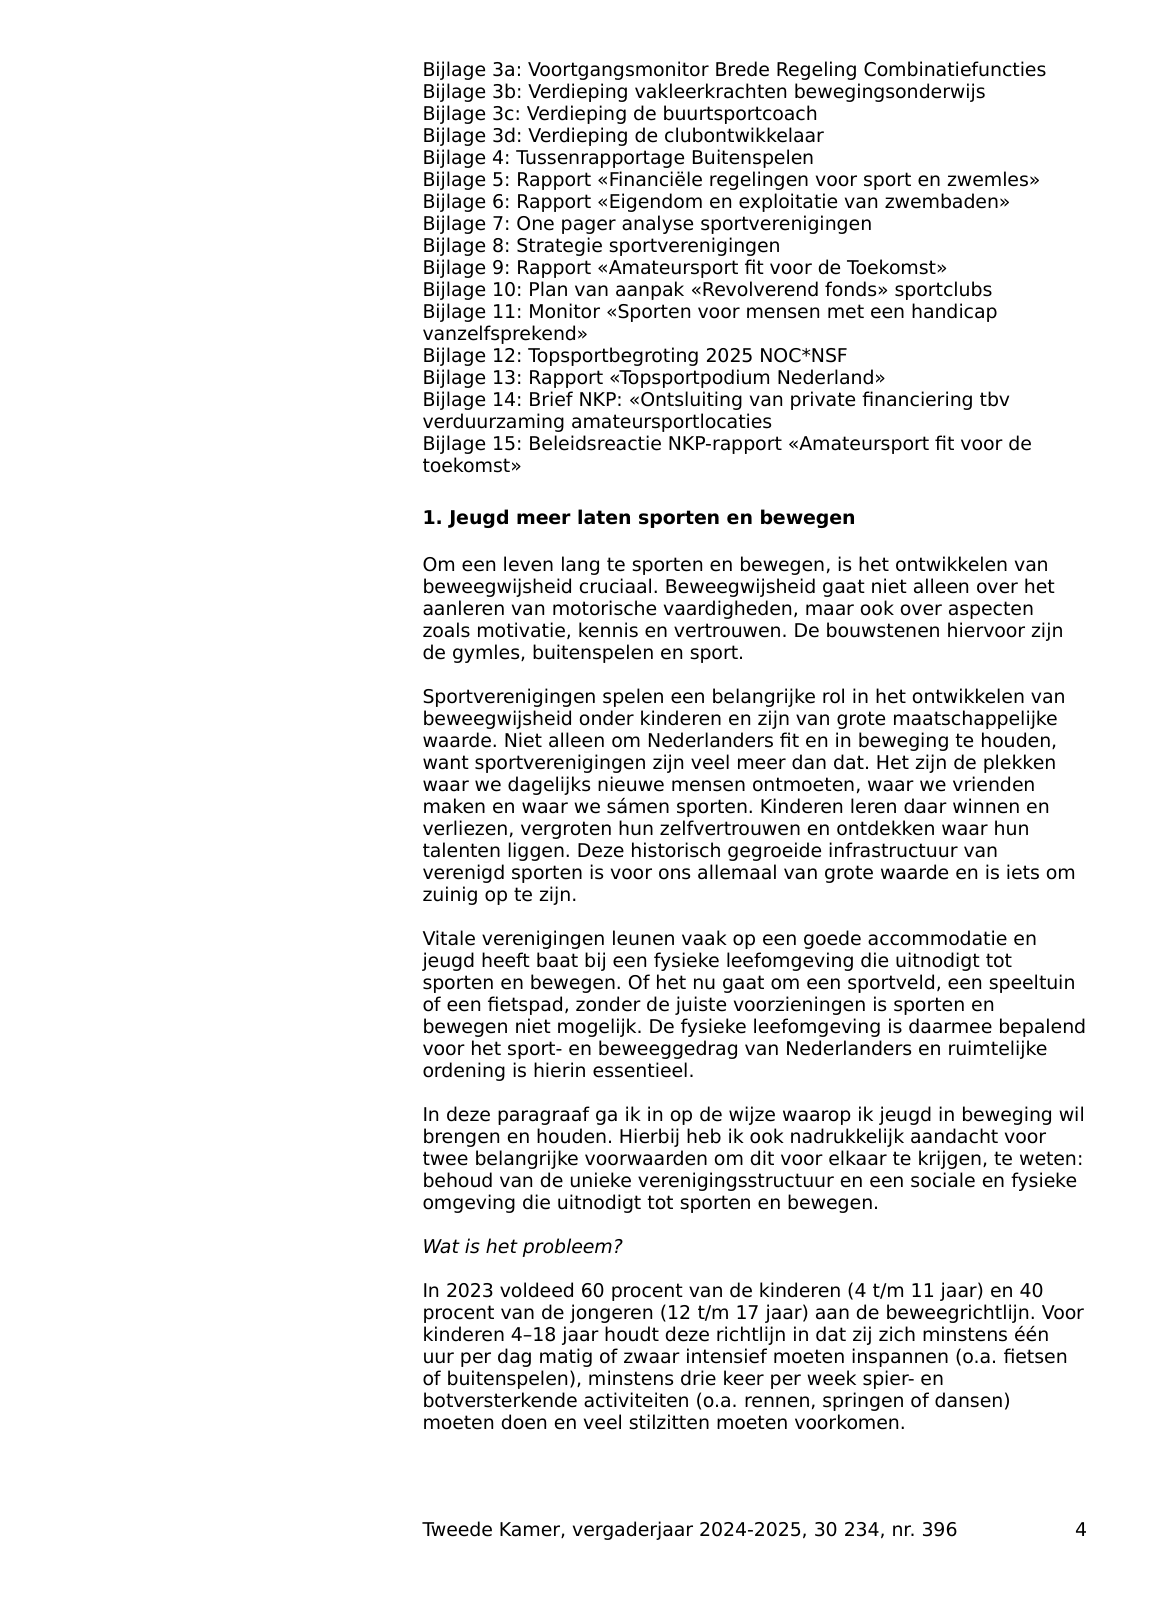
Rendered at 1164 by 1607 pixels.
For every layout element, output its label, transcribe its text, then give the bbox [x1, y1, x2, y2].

text Bijlage 5: Rapport «Financiële regelingen voor sport en zwemles» [422, 169, 1087, 191]
text Bijlage 8: Strategie sportverenigingen [422, 235, 1087, 257]
text In 2023 voldeed 60 procent van de kinderen (4 t/m 11 jaar) en 40 procent van de jongeren (12 t/m 17 jaar) aan de beweegrichtlijn. Voor kinderen 4–18 jaar houdt deze richtlijn in dat zij zich minstens één uur per dag matig of zwaar intensief moeten inspannen (o.a. fietsen of buitenspelen), minstens drie keer per week spier- en botversterkende activiteiten (o.a. rennen, springen of dansen) moeten doen en veel stilzitten moeten voorkomen. [422, 1280, 1087, 1434]
text Sportverenigingen spelen een belangrijke rol in het ontwikkelen van beweegwijsheid onder kinderen en zijn van grote maatschappelijke waarde. Niet alleen om Nederlanders fit en in beweging te houden, want sportverenigingen zijn veel meer dan dat. Het zijn de plekken waar we dagelijks nieuwe mensen ontmoeten, waar we vrienden maken en waar we sámen sporten. Kinderen leren daar winnen en verliezen, vergroten hun zelfvertrouwen en ontdekken waar hun talenten liggen. Deze historisch gegroeide infrastructuur van verenigd sporten is voor ons allemaal van grote waarde en is iets om zuinig op te zijn. [422, 686, 1087, 906]
text In deze paragraaf ga ik in op de wijze waarop ik jeugd in beweging wil brengen en houden. Hierbij heb ik ook nadrukkelijk aandacht voor twee belangrijke voorwaarden om dit voor elkaar te krijgen, te weten: behoud van de unieke verenigingsstructuur en een sociale en fysieke omgeving die uitnodigt tot sporten en bewegen. [422, 1104, 1087, 1214]
text Bijlage 3d: Verdieping de clubontwikkelaar [422, 125, 1087, 147]
text Bijlage 3b: Verdieping vakleerkrachten bewegingsonderwijs [422, 81, 1087, 103]
text Om een leven lang te sporten en bewegen, is het ontwikkelen van beweegwijsheid cruciaal. Beweegwijsheid gaat niet alleen over het aanleren van motorische vaardigheden, maar ook over aspecten zoals motivatie, kennis en vertrouwen. De bouwstenen hiervoor zijn de gymles, buitenspelen en sport. [422, 554, 1087, 663]
text Bijlage 12: Topsportbegroting 2025 NOC*NSF [422, 345, 1087, 367]
text Bijlage 7: One pager analyse sportverenigingen [422, 213, 1087, 235]
text Bijlage 11: Monitor «Sporten voor mensen met een handicap vanzelfsprekend» [422, 301, 1087, 345]
text Bijlage 9: Rapport «Amateursport fit voor de Toekomst» [422, 257, 1087, 279]
text Bijlage 14: Brief NKP: «Ontsluiting van private financiering tbv verduurzaming amateursportlocaties [422, 389, 1087, 433]
text Bijlage 10: Plan van aanpak «Revolverend fonds» sportclubs [422, 279, 1087, 301]
subtitle 1. Jeugd meer laten sporten en bewegen [422, 507, 1087, 529]
text Bijlage 15: Beleidsreactie NKP-rapport «Amateursport fit voor de toekomst» [422, 433, 1087, 477]
text Vitale verenigingen leunen vaak op een goede accommodatie en jeugd heeft baat bij een fysieke leefomgeving die uitnodigt tot sporten en bewegen. Of het nu gaat om een sportveld, een speeltuin of een fietspad, zonder de juiste voorzieningen is sporten en bewegen niet mogelijk. De fysieke leefomgeving is daarmee bepalend voor het sport- en beweeggedrag van Nederlanders en ruimtelijke ordening is hierin essentieel. [422, 928, 1087, 1082]
text Bijlage 4: Tussenrapportage Buitenspelen [422, 147, 1087, 169]
text Bijlage 3a: Voortgangsmonitor Brede Regeling Combinatiefuncties [422, 59, 1087, 81]
text Bijlage 6: Rapport «Eigendom en exploitatie van zwembaden» [422, 191, 1087, 213]
text Bijlage 13: Rapport «Topsportpodium Nederland» [422, 367, 1087, 389]
text Bijlage 3c: Verdieping de buurtsportcoach [422, 103, 1087, 125]
subtitle Wat is het probleem? [422, 1236, 1087, 1258]
